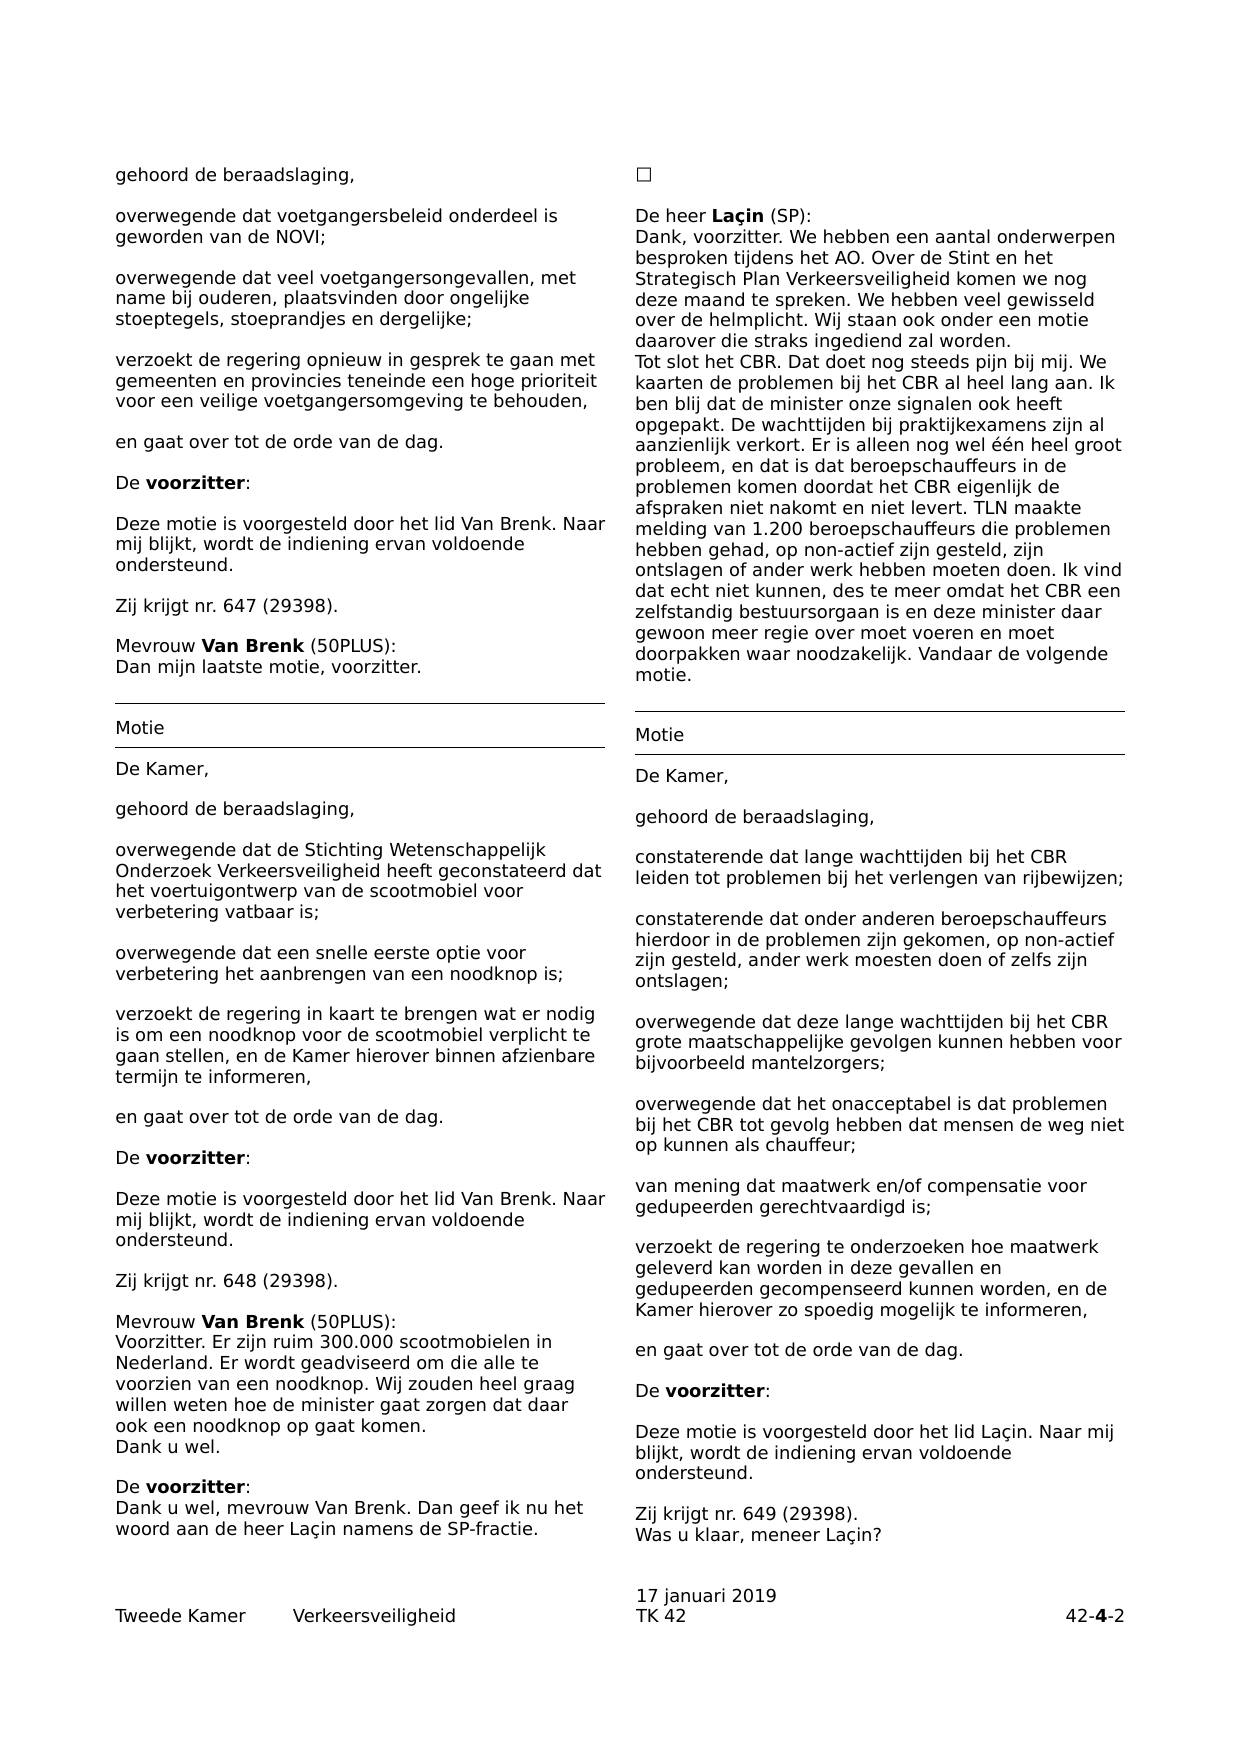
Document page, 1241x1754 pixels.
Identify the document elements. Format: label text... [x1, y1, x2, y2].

text Zij krijgt nr. 649 (29398). [635, 1504, 1125, 1525]
text verzoekt de regering te onderzoeken hoe maatwerk geleverd kan worden in deze gevallen en gedupeerden gecompenseerd kunnen worden, en de Kamer hierover zo spoedig mogelijk te informeren, [635, 1237, 1125, 1320]
text Dank u wel. [115, 1436, 605, 1457]
text Was u klaar, meneer Laçin? [635, 1525, 1125, 1546]
text Deze motie is voorgesteld door het lid Laçin. Naar mij blijkt, wordt de indiening ervan voldoende ondersteund. [635, 1422, 1125, 1484]
text gehoord de beraadslaging, [635, 806, 1125, 827]
text Tot slot het CBR. Dat doet nog steeds pijn bij mij. We kaarten de problemen bij het CBR al heel lang aan. Ik ben blij dat de minister onze signalen ook heeft opgepakt. De wachttijden bij praktijkexamens zijn al aanzienlijk verkort. Er is alleen nog wel één heel groot probleem, en dat is dat beroepschauffeurs in de problemen komen doordat het CBR eigenlijk de afspraken niet nakomt en niet levert. TLN maakte melding van 1.200 beroepschauffeurs die problemen hebben gehad, op non-actief zijn gesteld, zijn ontslagen of ander werk hebben moeten doen. Ik vind dat echt niet kunnen, des te meer omdat het CBR een zelfstandig bestuursorgaan is en deze minister daar gewoon meer regie over moet voeren en moet doorpakken waar noodzakelijk. Vandaar de volgende motie. [635, 352, 1125, 685]
text Dank u wel, mevrouw Van Brenk. Dan geef ik nu het woord aan de heer Laçin namens de SP-fractie. [115, 1498, 605, 1540]
text gehoord de beraadslaging, [115, 165, 605, 186]
text Dan mijn laatste motie, voorzitter. [115, 657, 605, 678]
text overwegende dat deze lange wachttijden bij het CBR grote maatschappelijke gevolgen kunnen hebben voor bijvoorbeeld mantelzorgers; [635, 1012, 1125, 1074]
text overwegende dat voetgangersbeleid onderdeel is geworden van de NOVI; [115, 206, 605, 247]
text Deze motie is voorgesteld door het lid Van Brenk. Naar mij blijkt, wordt de indiening ervan voldoende ondersteund. [115, 513, 605, 576]
text De heer Laçin (SP): [635, 206, 1125, 227]
text Motie [635, 725, 1125, 746]
text Mevrouw Van Brenk (50PLUS): [115, 1312, 605, 1332]
text verzoekt de regering in kaart te brengen wat er nodig is om een noodknop voor de scootmobiel verplicht te gaan stellen, en de Kamer hierover binnen afzienbare termijn te informeren, [115, 1004, 605, 1087]
text Dank, voorzitter. We hebben een aantal onderwerpen besproken tijdens het AO. Over de Stint en het Strategisch Plan Verkeersveiligheid komen we nog deze maand te spreken. We hebben veel gewisseld over de helmplicht. Wij staan ook onder een motie daarover die straks ingediend zal worden. [635, 227, 1125, 352]
text De Kamer, [635, 766, 1125, 786]
text overwegende dat de Stichting Wetenschappelijk Onderzoek Verkeersveiligheid heeft geconstateerd dat het voertuigontwerp van de scootmobiel voor verbetering vatbaar is; [115, 840, 605, 923]
text Zij krijgt nr. 648 (29398). [115, 1271, 605, 1292]
text Deze motie is voorgesteld door het lid Van Brenk. Naar mij blijkt, wordt de indiening ervan voldoende ondersteund. [115, 1189, 605, 1251]
text De voorzitter: [635, 1381, 1125, 1402]
text en gaat over tot de orde van de dag. [635, 1340, 1125, 1361]
text De Kamer, [115, 758, 605, 779]
text constaterende dat lange wachttijden bij het CBR leiden tot problemen bij het verlengen van rijbewijzen; [635, 847, 1125, 889]
text en gaat over tot de orde van de dag. [115, 432, 605, 453]
text De voorzitter: [115, 473, 605, 493]
text en gaat over tot de orde van de dag. [115, 1107, 605, 1128]
text van mening dat maatwerk en/of compensatie voor gedupeerden gerechtvaardigd is; [635, 1176, 1125, 1217]
text verzoekt de regering opnieuw in gesprek te gaan met gemeenten en provincies teneinde een hoge prioriteit voor een veilige voetgangersomgeving te behouden, [115, 350, 605, 412]
text overwegende dat een snelle eerste optie voor verbetering het aanbrengen van een noodknop is; [115, 943, 605, 984]
text constaterende dat onder anderen beroepschauffeurs hierdoor in de problemen zijn gekomen, op non-actief zijn gesteld, ander werk moesten doen of zelfs zijn ontslagen; [635, 909, 1125, 992]
text De voorzitter: [115, 1477, 605, 1498]
text Zij krijgt nr. 647 (29398). [115, 596, 605, 616]
text gehoord de beraadslaging, [115, 799, 605, 820]
text Motie [115, 718, 605, 738]
text De voorzitter: [115, 1148, 605, 1169]
text Voorzitter. Er zijn ruim 300.000 scootmobielen in Nederland. Er wordt geadviseerd om die alle te voorzien van een noodknop. Wij zouden heel graag willen weten hoe de minister gaat zorgen dat daar ook een noodknop op gaat komen. [115, 1332, 605, 1436]
text overwegende dat het onacceptabel is dat problemen bij het CBR tot gevolg hebben dat mensen de weg niet op kunnen als chauffeur; [635, 1094, 1125, 1156]
text ⬜ [635, 165, 1125, 186]
text overwegende dat veel voetgangersongevallen, met name bij ouderen, plaatsvinden door ongelijke stoeptegels, stoeprandjes en dergelijke; [115, 267, 605, 330]
text Mevrouw Van Brenk (50PLUS): [115, 636, 605, 657]
